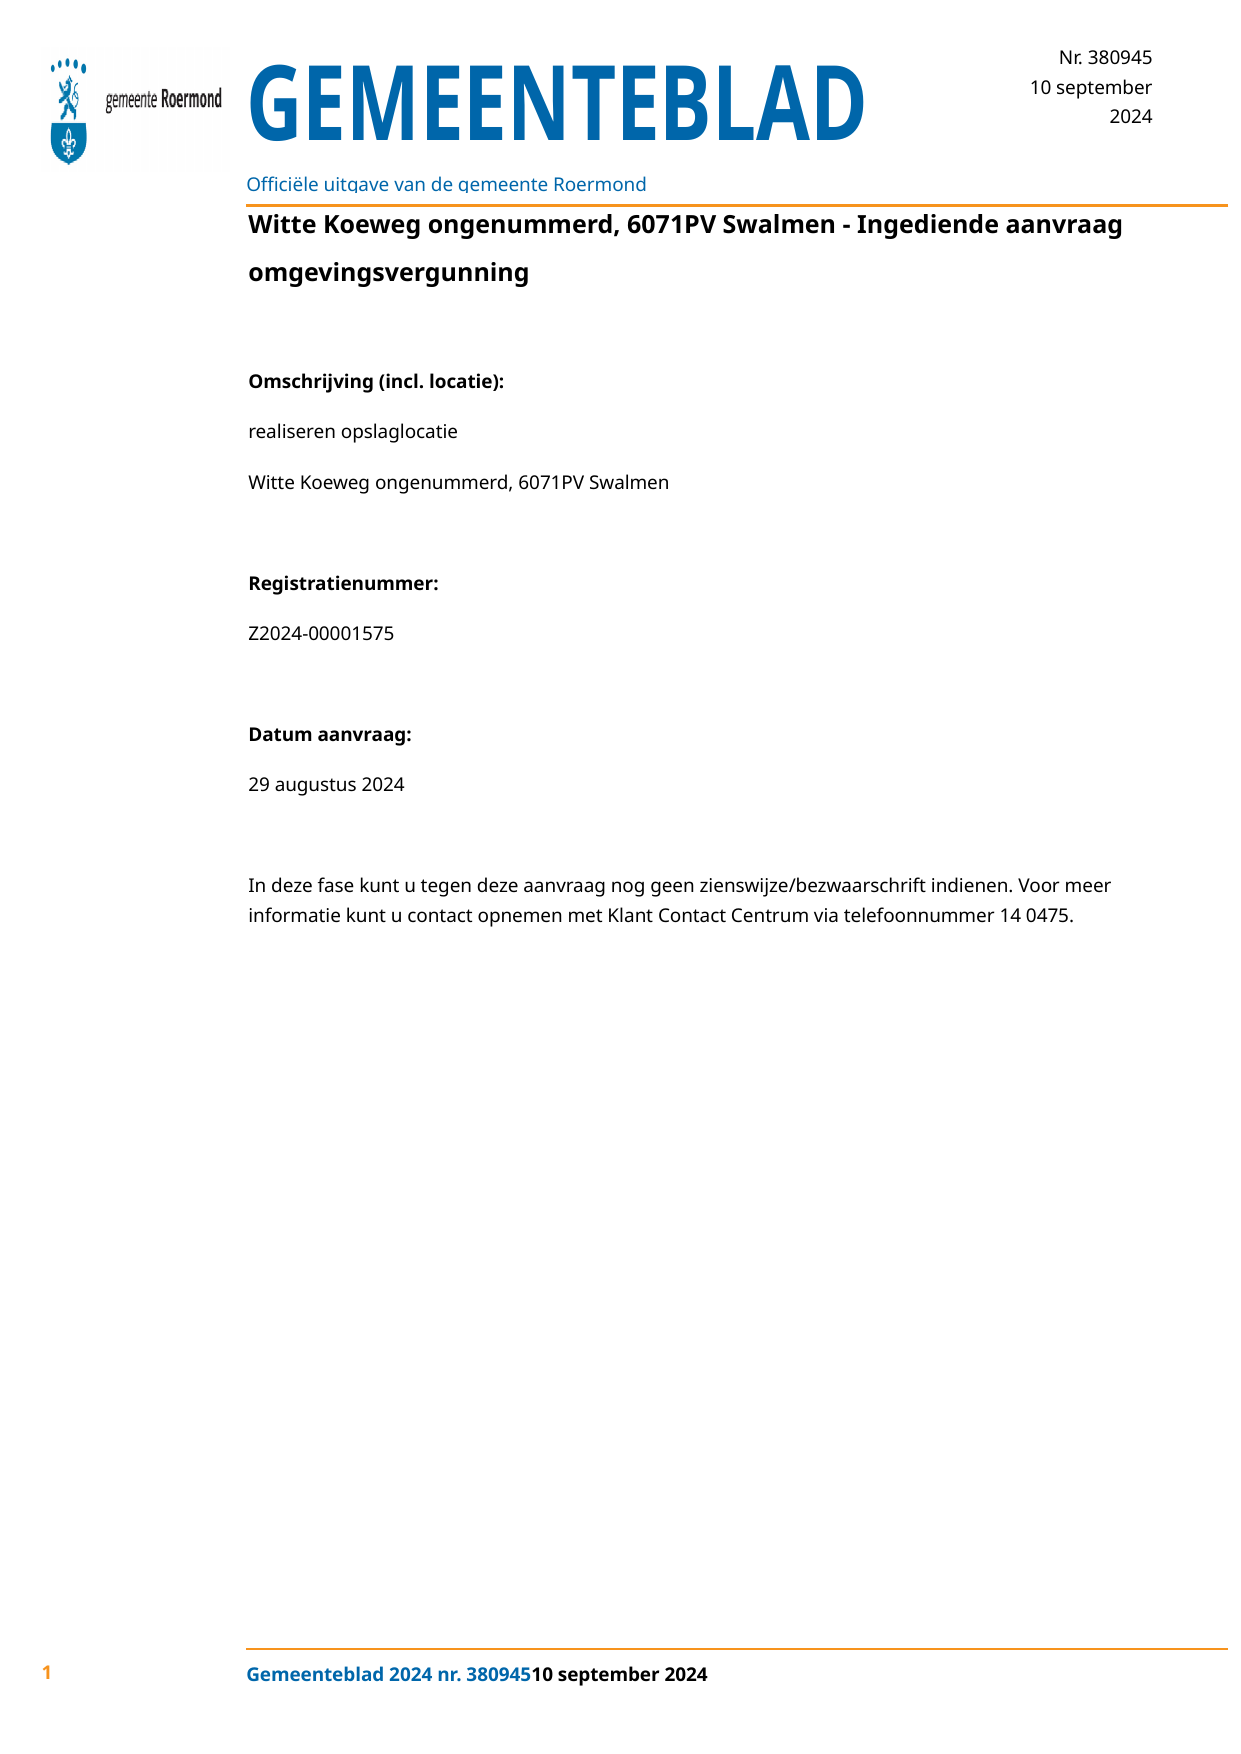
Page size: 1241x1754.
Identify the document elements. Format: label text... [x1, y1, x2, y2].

text Witte Koeweg ongenummerd, 6071PV Swalmen - Ingediende aanvraag omgevingsvergunning [248, 207, 1152, 288]
text Omschrijving (incl. locatie): [248, 368, 1152, 394]
text Z2024-00001575 [248, 620, 1152, 646]
text In deze fase kunt u tegen deze aanvraag nog geen zienswijze/bezwaarschrift indienen. Voor meer informatie kunt u contact opnemen met Klant Contact Centrum via telefoonnummer 14 0475. [248, 872, 1152, 928]
text Witte Koeweg ongenummerd, 6071PV Swalmen [248, 469, 1152, 495]
text realiseren opslaglocatie [248, 419, 1152, 444]
text 29 augustus 2024 [248, 772, 1152, 797]
picture [41, 47, 231, 172]
text Datum aanvraag: [248, 721, 1152, 747]
text Registratienummer: [248, 570, 1152, 596]
